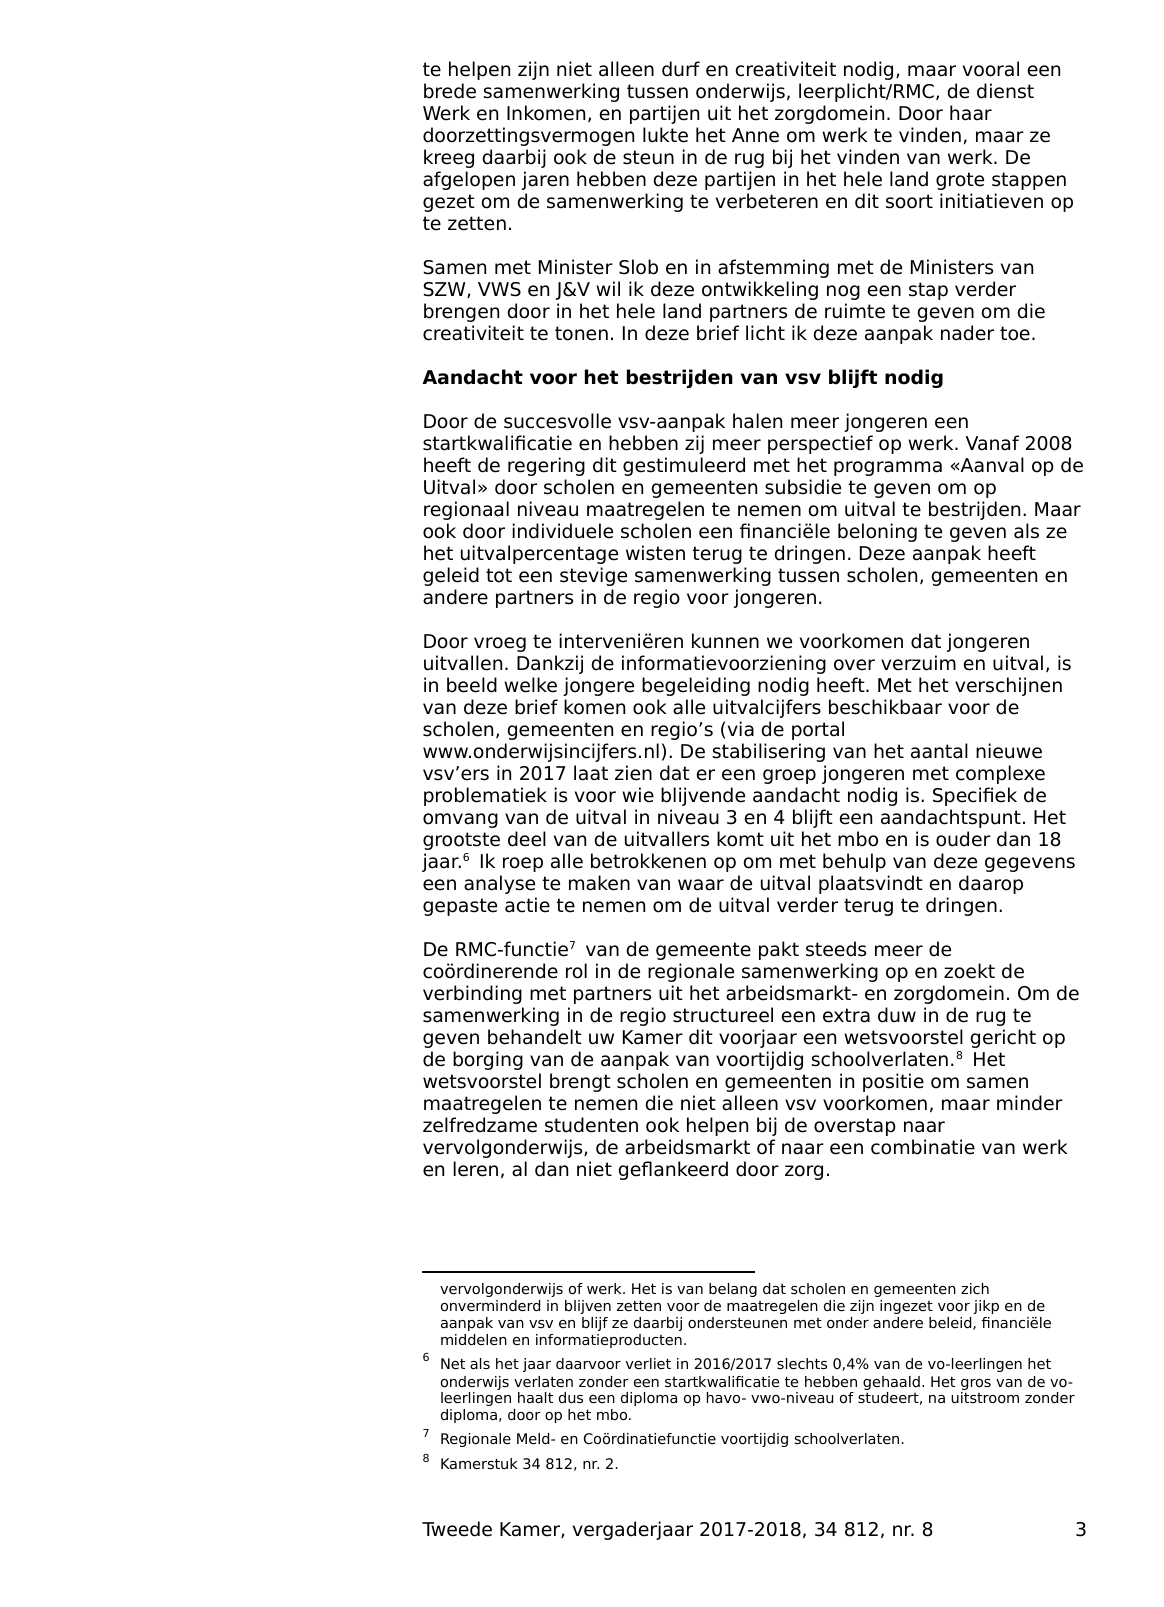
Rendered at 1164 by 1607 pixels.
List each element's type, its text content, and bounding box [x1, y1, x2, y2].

text De RMC-functie van de gemeente pakt steeds meer de coördinerende rol in de regionale samenwerking op en zoekt de verbinding met partners uit het arbeidsmarkt- en zorgdomein. Om de samenwerking in de regio structureel een extra duw in de rug te geven behandelt uw Kamer dit voorjaar een wetsvoorstel gericht op de borging van de aanpak van voortijdig schoolverlaten. Het wetsvoorstel brengt scholen en gemeenten in positie om samen maatregelen te nemen die niet alleen vsv voorkomen, maar minder zelfredzame studenten ook helpen bij de overstap naar vervolgonderwijs, de arbeidsmarkt of naar een combinatie van werk en leren, al dan niet geflankeerd door zorg. [422, 939, 1087, 1181]
text te helpen zijn niet alleen durf en creativiteit nodig, maar vooral een brede samenwerking tussen onderwijs, leerplicht/RMC, de dienst Werk en Inkomen, en partijen uit het zorgdomein. Door haar doorzettingsvermogen lukte het Anne om werk te vinden, maar ze kreeg daarbij ook de steun in de rug bij het vinden van werk. De afgelopen jaren hebben deze partijen in het hele land grote stappen gezet om de samenwerking te verbeteren en dit soort initiatieven op te zetten. [422, 59, 1087, 235]
text vervolgonderwijs of werk. Het is van belang dat scholen en gemeenten zich onverminderd in blijven zetten voor de maatregelen die zijn ingezet voor jikp en de aanpak van vsv en blijf ze daarbij ondersteunen met onder andere beleid, financiële middelen en informatieproducten. [422, 1281, 1087, 1349]
text Samen met Minister Slob en in afstemming met de Ministers van SZW, VWS en J&V wil ik deze ontwikkeling nog een stap verder brengen door in het hele land partners de ruimte te geven om die creativiteit te tonen. In deze brief licht ik deze aanpak nader toe. [422, 257, 1087, 345]
text Regionale Meld- en Coördinatiefunctie voortijdig schoolverlaten. [422, 1427, 1087, 1449]
text Door vroeg te interveniëren kunnen we voorkomen dat jongeren uitvallen. Dankzij de informatievoorziening over verzuim en uitval, is in beeld welke jongere begeleiding nodig heeft. Met het verschijnen van deze brief komen ook alle uitvalcijfers beschikbaar voor de scholen, gemeenten en regio’s (via de portal www.onderwijsincijfers.nl). De stabilisering van het aantal nieuwe vsv’ers in 2017 laat zien dat er een groep jongeren met complexe problematiek is voor wie blijvende aandacht nodig is. Specifiek de omvang van de uitval in niveau 3 en 4 blijft een aandachtspunt. Het grootste deel van de uitvallers komt uit het mbo en is ouder dan 18 jaar. Ik roep alle betrokkenen op om met behulp van deze gegevens een analyse te maken van waar de uitval plaatsvindt en daarop gepaste actie te nemen om de uitval verder terug te dringen. [422, 631, 1087, 917]
text Net als het jaar daarvoor verliet in 2016/2017 slechts 0,4% van de vo-leerlingen het onderwijs verlaten zonder een startkwalificatie te hebben gehaald. Het gros van de vo-leerlingen haalt dus een diploma op havo- vwo-niveau of studeert, na uitstroom zonder diploma, door op het mbo. [422, 1352, 1087, 1424]
text Kamerstuk 34 812, nr. 2. [422, 1452, 1087, 1474]
text Door de succesvolle vsv-aanpak halen meer jongeren een startkwalificatie en hebben zij meer perspectief op werk. Vanaf 2008 heeft de regering dit gestimuleerd met het programma «Aanval op de Uitval» door scholen en gemeenten subsidie te geven om op regionaal niveau maatregelen te nemen om uitval te bestrijden. Maar ook door individuele scholen een financiële beloning te geven als ze het uitvalpercentage wisten terug te dringen. Deze aanpak heeft geleid tot een stevige samenwerking tussen scholen, gemeenten en andere partners in de regio voor jongeren. [422, 411, 1087, 609]
subtitle Aandacht voor het bestrijden van vsv blijft nodig [422, 367, 1087, 389]
